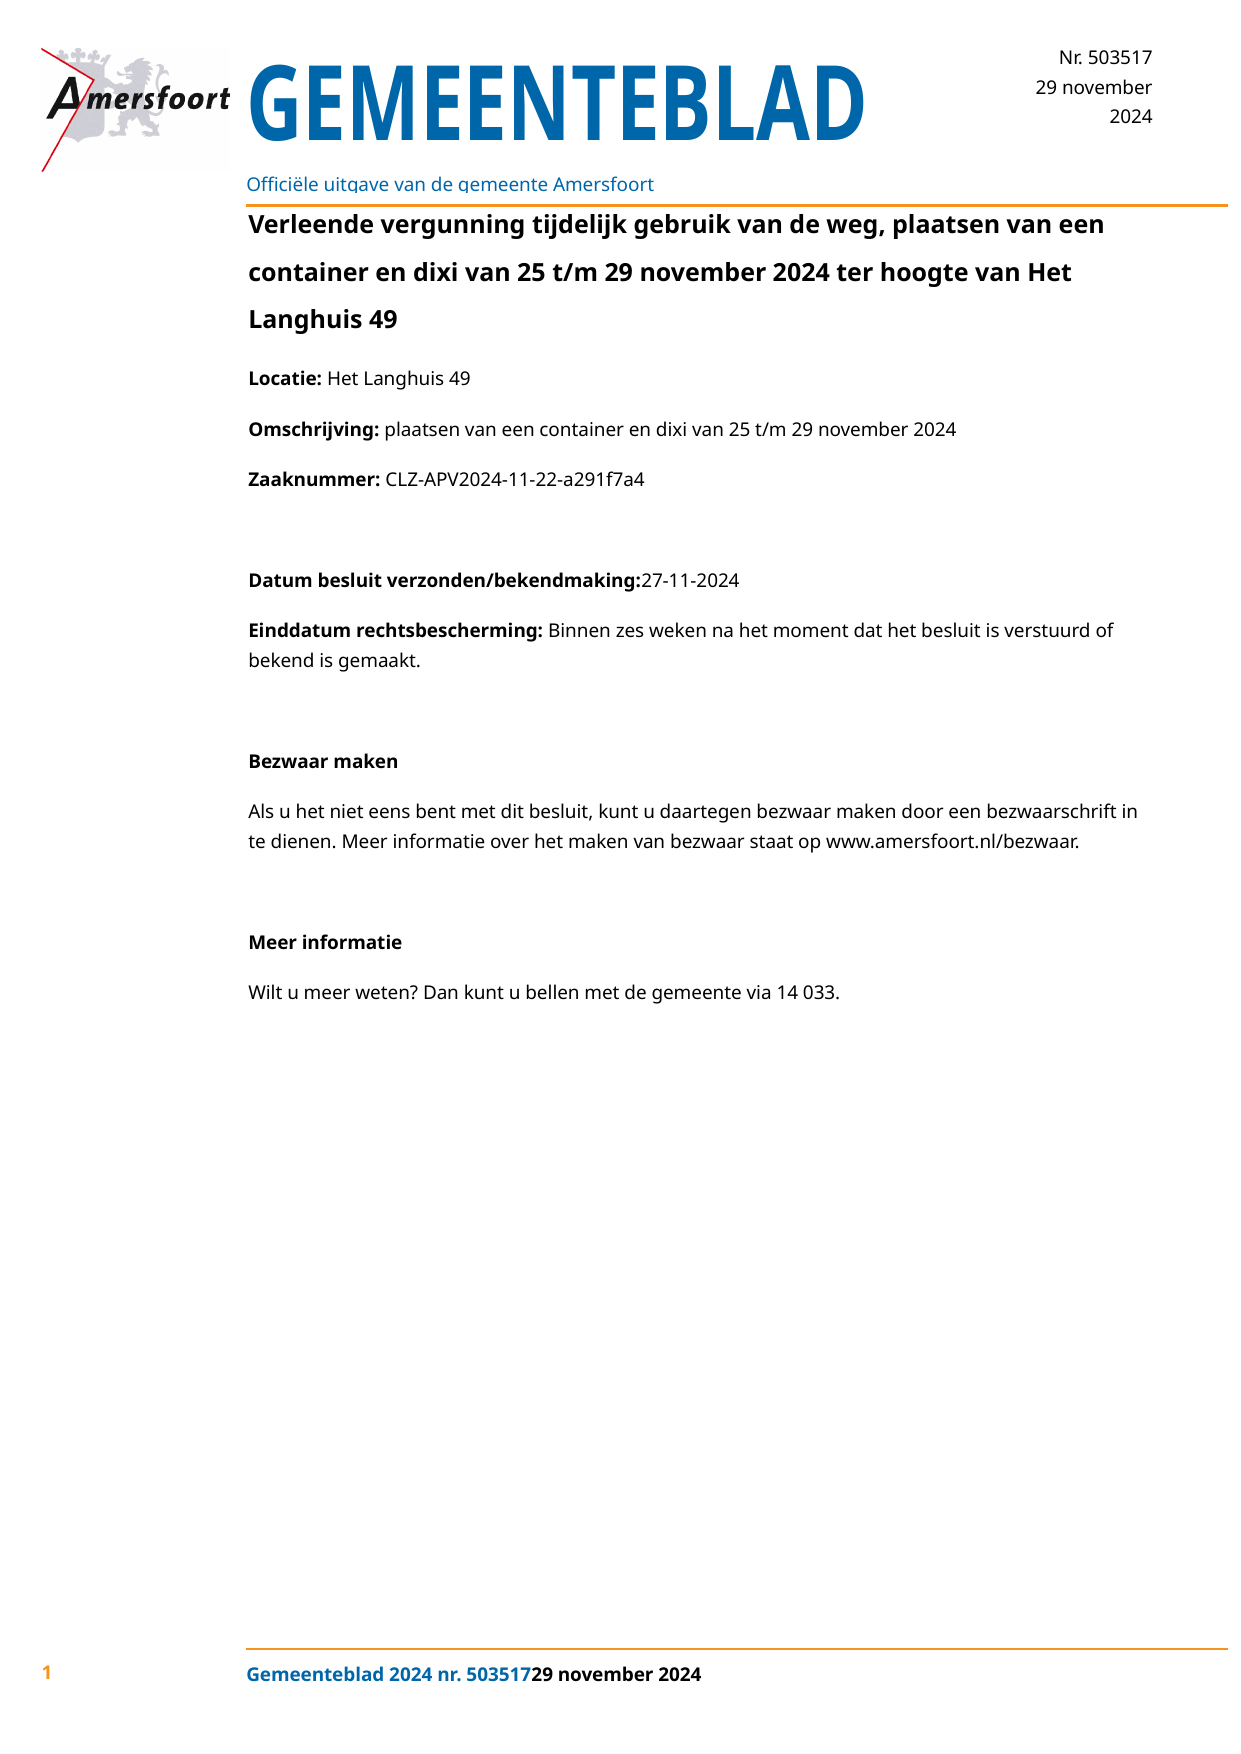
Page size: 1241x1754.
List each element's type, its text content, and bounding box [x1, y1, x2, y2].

text Wilt u meer weten? Dan kunt u bellen met de gemeente via 14 033. [248, 979, 1152, 1005]
text Zaaknummer: CLZ-APV2024-11-22-a291f7a4 [248, 466, 1152, 492]
text Verleende vergunning tijdelijk gebruik van de weg, plaatsen van een container en dixi van 25 t/m 29 november 2024 ter hoogte van Het Langhuis 49 [248, 207, 1152, 336]
text Bezwaar maken [248, 748, 1152, 774]
picture [41, 47, 231, 172]
text Einddatum rechtsbescherming: Binnen zes weken na het moment dat het besluit is verstuurd of bekend is gemaakt. [248, 618, 1152, 673]
text Datum besluit verzonden/bekendmaking:27-11-2024 [248, 567, 1152, 593]
text Als u het niet eens bent met dit besluit, kunt u daartegen bezwaar maken door een bezwaarschrift in te dienen. Meer informatie over het maken van bezwaar staat op www.amersfoort.nl/bezwaar. [248, 798, 1152, 854]
text Locatie: Het Langhuis 49 [248, 366, 1152, 391]
text Meer informatie [248, 929, 1152, 954]
text Omschrijving: plaatsen van een container en dixi van 25 t/m 29 november 2024 [248, 416, 1152, 442]
